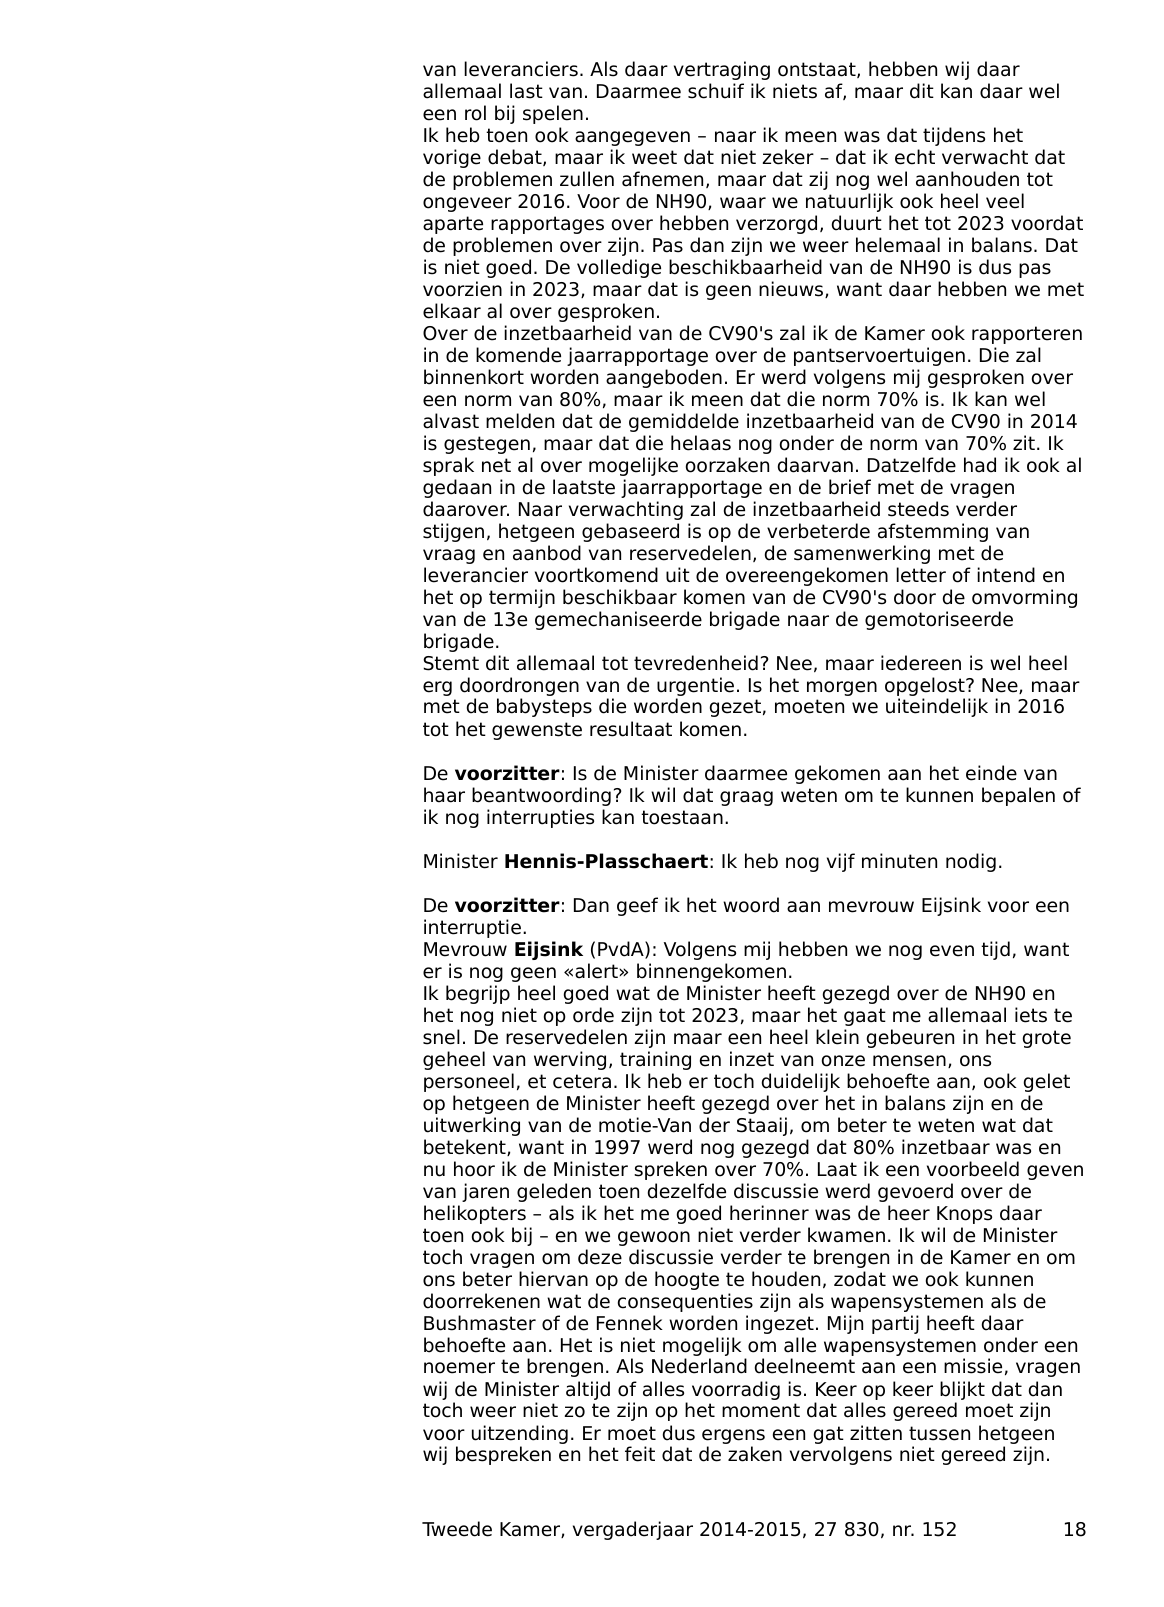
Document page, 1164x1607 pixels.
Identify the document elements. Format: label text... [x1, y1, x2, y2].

text Minister Hennis-Plasschaert: Ik heb nog vijf minuten nodig. [422, 851, 1087, 873]
text Ik heb toen ook aangegeven – naar ik meen was dat tijdens het vorige debat, maar ik weet dat niet zeker – dat ik echt verwacht dat de problemen zullen afnemen, maar dat zij nog wel aanhouden tot ongeveer 2016. Voor de NH90, waar we natuurlijk ook heel veel aparte rapportages over hebben verzorgd, duurt het tot 2023 voordat de problemen over zijn. Pas dan zijn we weer helemaal in balans. Dat is niet goed. De volledige beschikbaarheid van de NH90 is dus pas voorzien in 2023, maar dat is geen nieuws, want daar hebben we met elkaar al over gesproken. [422, 125, 1087, 323]
text Mevrouw Eijsink (PvdA): Volgens mij hebben we nog even tijd, want er is nog geen «alert» binnengekomen. [422, 939, 1087, 983]
text Stemt dit allemaal tot tevredenheid? Nee, maar iedereen is wel heel erg doordrongen van de urgentie. Is het morgen opgelost? Nee, maar met de babysteps die worden gezet, moeten we uiteindelijk in 2016 tot het gewenste resultaat komen. [422, 652, 1087, 740]
text Ik begrijp heel goed wat de Minister heeft gezegd over de NH90 en het nog niet op orde zijn tot 2023, maar het gaat me allemaal iets te snel. De reservedelen zijn maar een heel klein gebeuren in het grote geheel van werving, training en inzet van onze mensen, ons personeel, et cetera. Ik heb er toch duidelijk behoefte aan, ook gelet op hetgeen de Minister heeft gezegd over het in balans zijn en de uitwerking van de motie-Van der Staaij, om beter te weten wat dat betekent, want in 1997 werd nog gezegd dat 80% inzetbaar was en nu hoor ik de Minister spreken over 70%. Laat ik een voorbeeld geven van jaren geleden toen dezelfde discussie werd gevoerd over de helikopters – als ik het me goed herinner was de heer Knops daar toen ook bij – en we gewoon niet verder kwamen. Ik wil de Minister toch vragen om deze discussie verder te brengen in de Kamer en om ons beter hiervan op de hoogte te houden, zodat we ook kunnen doorrekenen wat de consequenties zijn als wapensystemen als de Bushmaster of de Fennek worden ingezet. Mijn partij heeft daar behoefte aan. Het is niet mogelijk om alle wapensystemen onder een noemer te brengen. Als Nederland deelneemt aan een missie, vragen wij de Minister altijd of alles voorradig is. Keer op keer blijkt dat dan toch weer niet zo te zijn op het moment dat alles gereed moet zijn voor uitzending. Er moet dus ergens een gat zitten tussen hetgeen wij bespreken en het feit dat de zaken vervolgens niet gereed zijn. [422, 983, 1087, 1466]
text van leveranciers. Als daar vertraging ontstaat, hebben wij daar allemaal last van. Daarmee schuif ik niets af, maar dit kan daar wel een rol bij spelen. [422, 59, 1087, 125]
text Over de inzetbaarheid van de CV90's zal ik de Kamer ook rapporteren in de komende jaarrapportage over de pantservoertuigen. Die zal binnenkort worden aangeboden. Er werd volgens mij gesproken over een norm van 80%, maar ik meen dat die norm 70% is. Ik kan wel alvast melden dat de gemiddelde inzetbaarheid van de CV90 in 2014 is gestegen, maar dat die helaas nog onder de norm van 70% zit. Ik sprak net al over mogelijke oorzaken daarvan. Datzelfde had ik ook al gedaan in de laatste jaarrapportage en de brief met de vragen daarover. Naar verwachting zal de inzetbaarheid steeds verder stijgen, hetgeen gebaseerd is op de verbeterde afstemming van vraag en aanbod van reservedelen, de samenwerking met de leverancier voortkomend uit de overeengekomen letter of intend en het op termijn beschikbaar komen van de CV90's door de omvorming van de 13e gemechaniseerde brigade naar de gemotoriseerde brigade. [422, 323, 1087, 652]
text De voorzitter: Dan geef ik het woord aan mevrouw Eijsink voor een interruptie. [422, 895, 1087, 939]
text De voorzitter: Is de Minister daarmee gekomen aan het einde van haar beantwoording? Ik wil dat graag weten om te kunnen bepalen of ik nog interrupties kan toestaan. [422, 763, 1087, 828]
